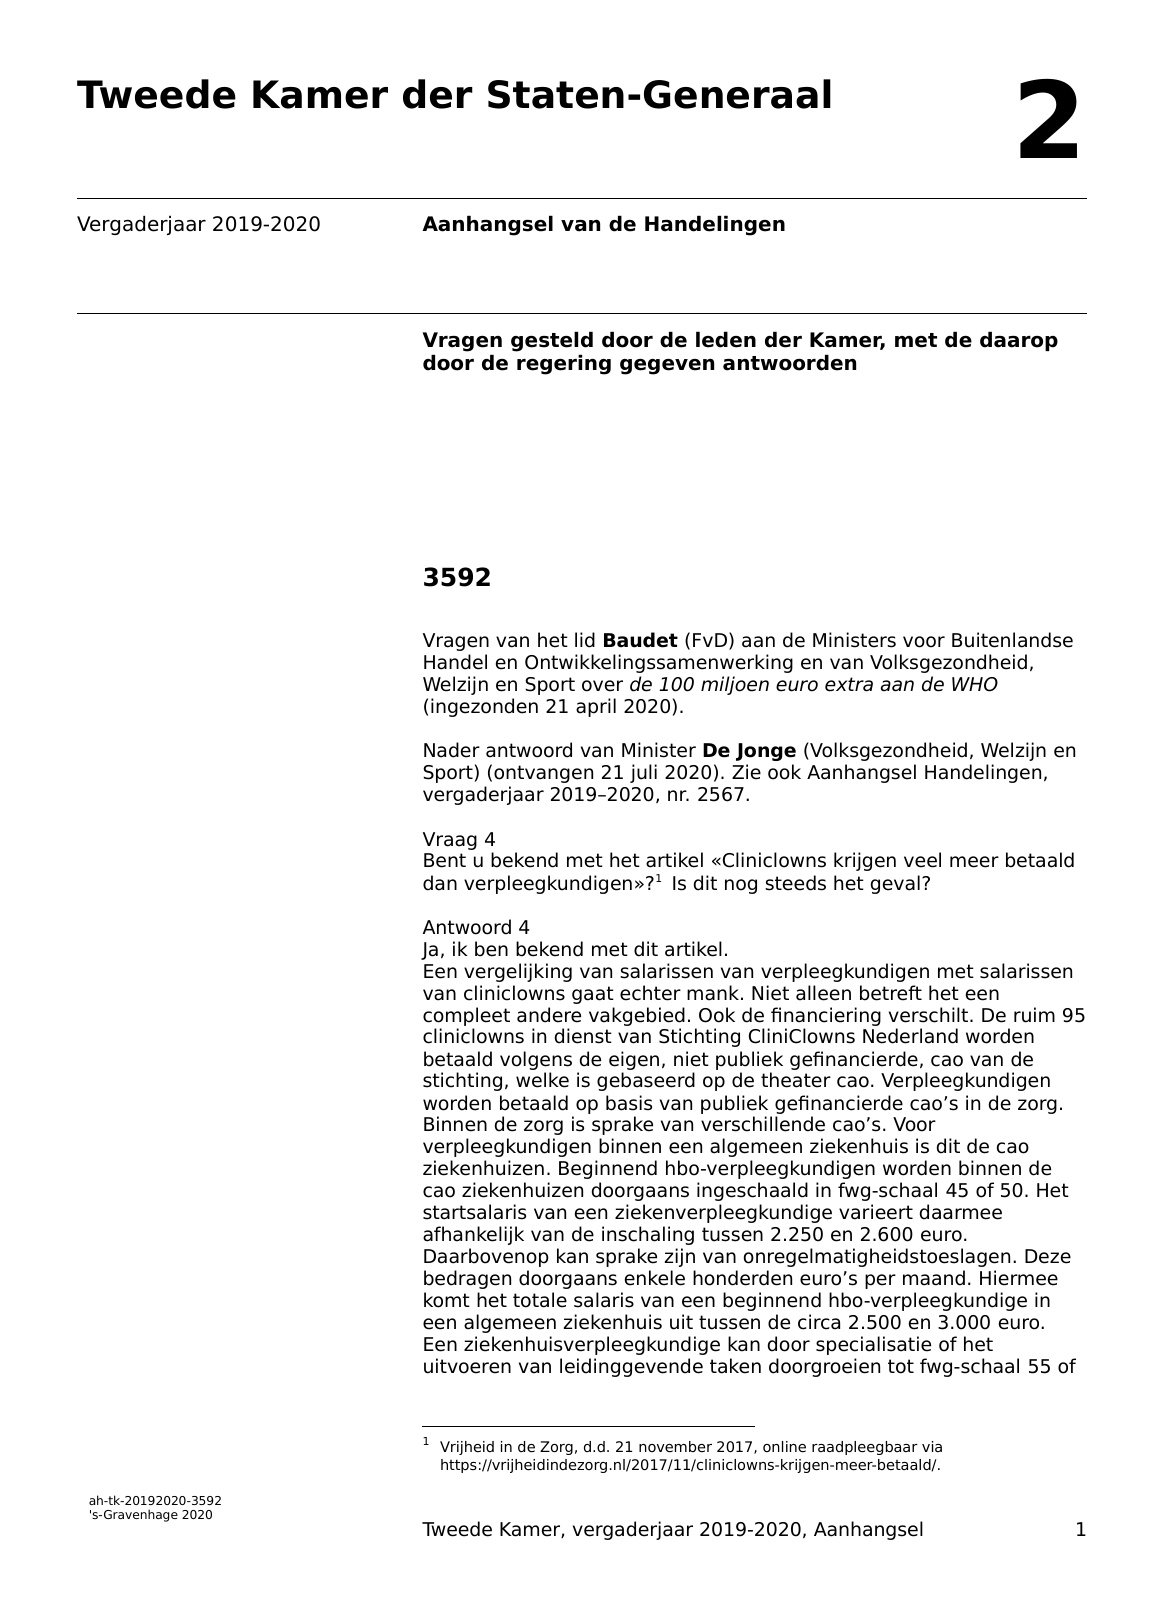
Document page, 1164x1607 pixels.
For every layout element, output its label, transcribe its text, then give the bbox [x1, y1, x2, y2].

table_cell Vergaderjaar 2019-2020 [77, 199, 422, 313]
text Ja, ik ben bekend met dit artikel. [422, 938, 1087, 961]
table_header Tweede Kamer der Staten-Generaal [77, 59, 886, 198]
text Vrijheid in de Zorg, d.d. 21 november 2017, online raadpleegbaar via https://vrijheidindezorg.nl/2017/11/cliniclowns-krijgen-meer-betaald/. [422, 1435, 1087, 1474]
table_cell Aanhangsel van de Handelingen [422, 199, 1087, 313]
text Nader antwoord van Minister De Jonge (Volksgezondheid, Welzijn en Sport) (ontvangen 21 juli 2020). Zie ook Aanhangsel Handelingen, vergaderjaar 2019–2020, nr. 2567. [422, 740, 1087, 806]
text Bent u bekend met het artikel «Cliniclowns krijgen veel meer betaald dan verpleegkundigen»? Is dit nog steeds het geval? [422, 850, 1087, 894]
text 3592 [422, 563, 1087, 592]
text Vraag 4 [422, 828, 1087, 850]
table_cell Vragen gesteld door de leden der Kamer, met de daarop door de regering gegeven antwoorden [422, 314, 1087, 375]
text ah-tk-20192020-3592 [88, 1494, 323, 1508]
text 's-Gravenhage 2020 [88, 1508, 323, 1522]
table_cell [77, 314, 422, 375]
text Een vergelijking van salarissen van verpleegkundigen met salarissen van cliniclowns gaat echter mank. Niet alleen betreft het een compleet andere vakgebied. Ook de financiering verschilt. De ruim 95 cliniclowns in dienst van Stichting CliniClowns Nederland worden betaald volgens de eigen, niet publiek gefinancierde, cao van de stichting, welke is gebaseerd op de theater cao. Verpleegkundigen worden betaald op basis van publiek gefinancierde cao’s in de zorg. Binnen de zorg is sprake van verschillende cao’s. Voor verpleegkundigen binnen een algemeen ziekenhuis is dit de cao ziekenhuizen. Beginnend hbo-verpleegkundigen worden binnen de cao ziekenhuizen doorgaans ingeschaald in fwg-schaal 45 of 50. Het startsalaris van een ziekenverpleegkundige varieert daarmee afhankelijk van de inschaling tussen 2.250 en 2.600 euro. Daarbovenop kan sprake zijn van onregelmatigheidstoeslagen. Deze bedragen doorgaans enkele honderden euro’s per maand. Hiermee komt het totale salaris van een beginnend hbo-verpleegkundige in een algemeen ziekenhuis uit tussen de circa 2.500 en 3.000 euro. Een ziekenhuisverpleegkundige kan door specialisatie of het uitvoeren van leidinggevende taken doorgroeien tot fwg-schaal 55 of [422, 961, 1087, 1378]
text Vragen van het lid Baudet (FvD) aan de Ministers voor Buitenlandse Handel en Ontwikkelingssamenwerking en van Volksgezondheid, Welzijn en Sport over de 100 miljoen euro extra aan de WHO (ingezonden 21 april 2020). [422, 630, 1087, 718]
table_header 2 [886, 59, 1087, 198]
text Antwoord 4 [422, 917, 1087, 938]
